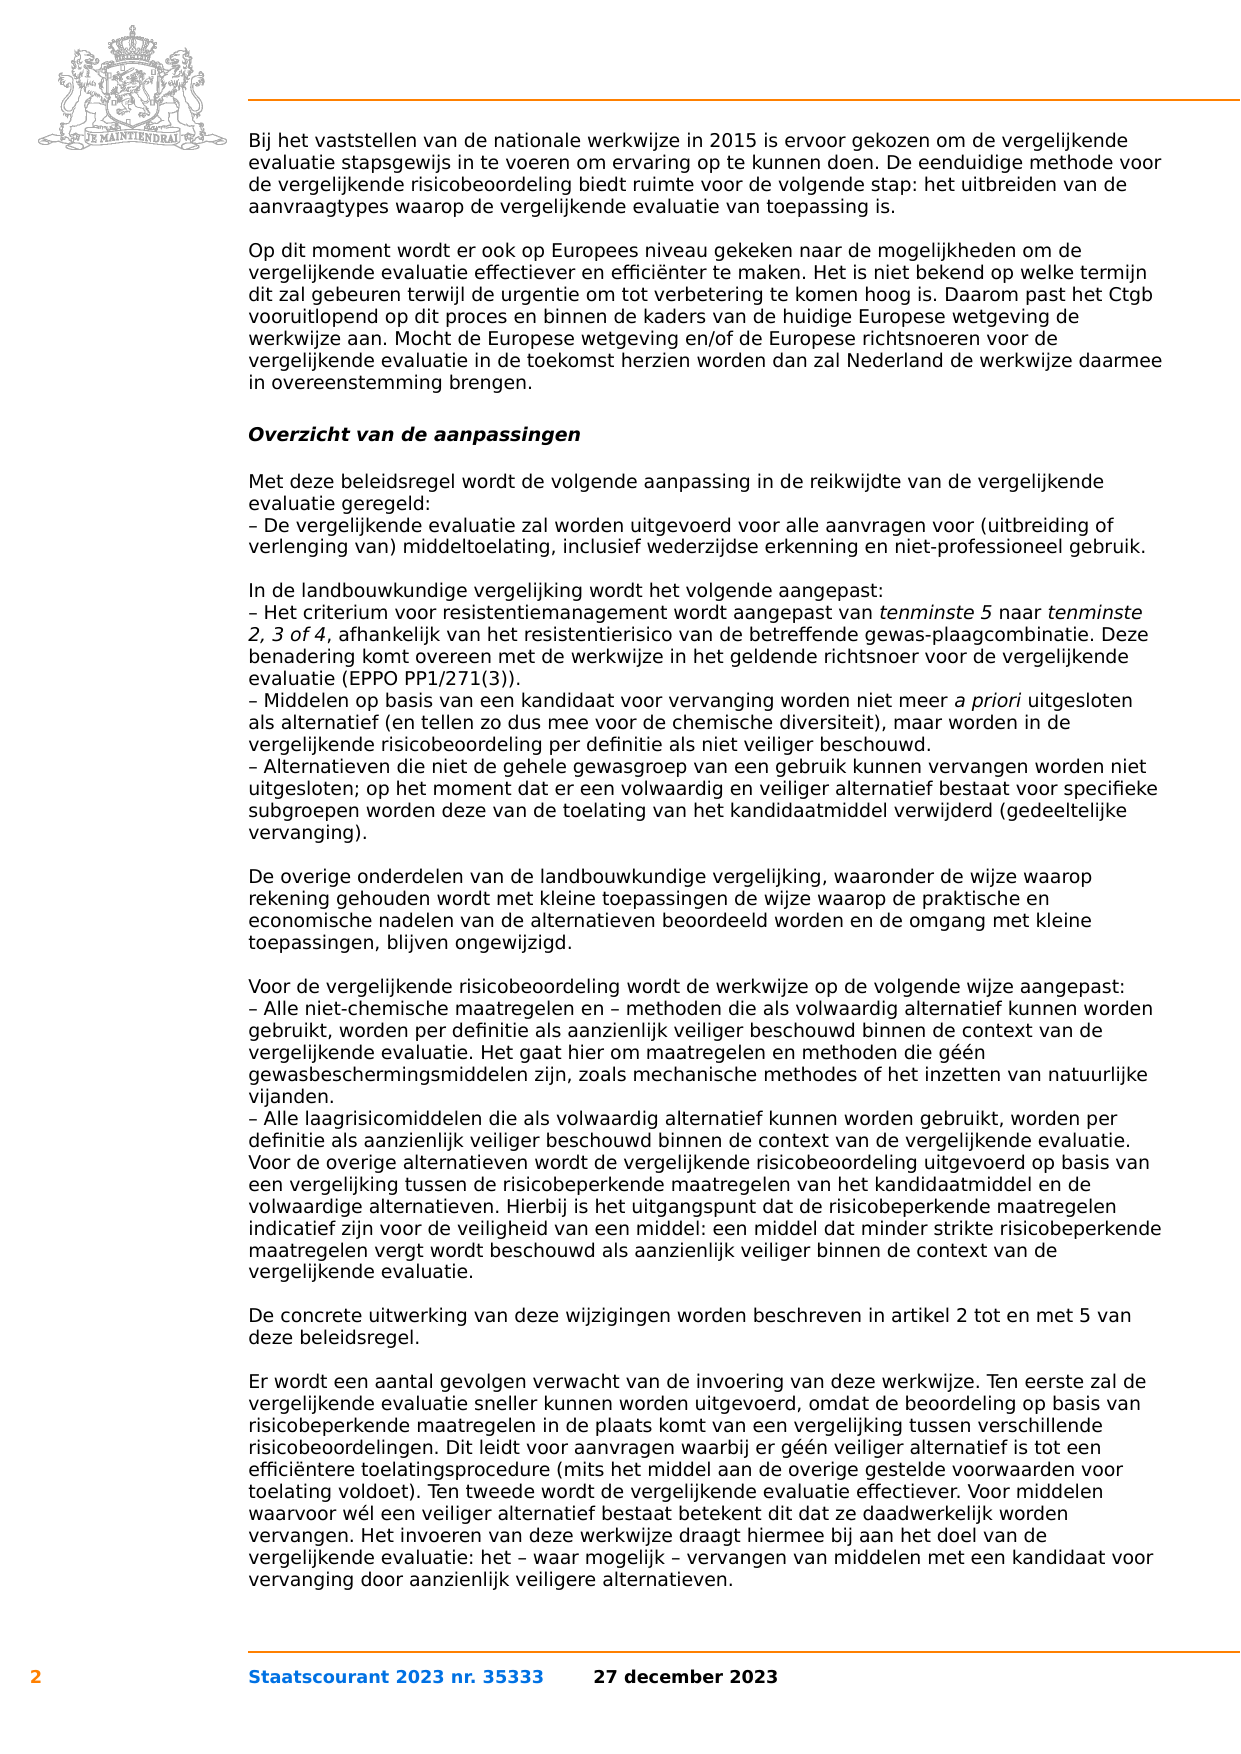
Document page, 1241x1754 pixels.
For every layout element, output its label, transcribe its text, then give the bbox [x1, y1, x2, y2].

text – Alle laagrisicomiddelen die als volwaardig alternatief kunnen worden gebruikt, worden per definitie als aanzienlijk veiliger beschouwd binnen de context van de vergelijkende evaluatie. [248, 1108, 1163, 1152]
text – Alternatieven die niet de gehele gewasgroep van een gebruik kunnen vervangen worden niet uitgesloten; op het moment dat er een volwaardig en veiliger alternatief bestaat voor specifieke subgroepen worden deze van de toelating van het kandidaatmiddel verwijderd (gedeeltelijke vervanging). [248, 756, 1163, 844]
text – Alle niet-chemische maatregelen en – methoden die als volwaardig alternatief kunnen worden gebruikt, worden per definitie als aanzienlijk veiliger beschouwd binnen de context van de vergelijkende evaluatie. Het gaat hier om maatregelen en methoden die géén gewasbeschermingsmiddelen zijn, zoals mechanische methodes of het inzetten van natuurlijke vijanden. [248, 998, 1163, 1108]
text – De vergelijkende evaluatie zal worden uitgevoerd voor alle aanvragen voor (uitbreiding of verlenging van) middeltoelating, inclusief wederzijdse erkenning en niet-professioneel gebruik. [248, 514, 1163, 558]
subtitle Overzicht van de aanpassingen [248, 423, 1163, 446]
picture [38, 25, 227, 150]
text In de landbouwkundige vergelijking wordt het volgende aangepast: [248, 580, 1163, 602]
text De overige onderdelen van de landbouwkundige vergelijking, waaronder de wijze waarop rekening gehouden wordt met kleine toepassingen de wijze waarop de praktische en economische nadelen van de alternatieven beoordeeld worden en de omgang met kleine toepassingen, blijven ongewijzigd. [248, 866, 1163, 954]
text Voor de vergelijkende risicobeoordeling wordt de werkwijze op de volgende wijze aangepast: [248, 976, 1163, 998]
text Met deze beleidsregel wordt de volgende aanpassing in de reikwijdte van de vergelijkende evaluatie geregeld: [248, 471, 1163, 514]
text Er wordt een aantal gevolgen verwacht van de invoering van deze werkwijze. Ten eerste zal de vergelijkende evaluatie sneller kunnen worden uitgevoerd, omdat de beoordeling op basis van risicobeperkende maatregelen in de plaats komt van een vergelijking tussen verschillende risicobeoordelingen. Dit leidt voor aanvragen waarbij er géén veiliger alternatief is tot een efficiëntere toelatingsprocedure (mits het middel aan de overige gestelde voorwaarden voor toelating voldoet). Ten tweede wordt de vergelijkende evaluatie effectiever. Voor middelen waarvoor wél een veiliger alternatief bestaat betekent dit dat ze daadwerkelijk worden vervangen. Het invoeren van deze werkwijze draagt hiermee bij aan het doel van de vergelijkende evaluatie: het – waar mogelijk – vervangen van middelen met een kandidaat voor vervanging door aanzienlijk veiligere alternatieven. [248, 1371, 1163, 1591]
text Bij het vaststellen van de nationale werkwijze in 2015 is ervoor gekozen om de vergelijkende evaluatie stapsgewijs in te voeren om ervaring op te kunnen doen. De eenduidige methode voor de vergelijkende risicobeoordeling biedt ruimte voor de volgende stap: het uitbreiden van de aanvraagtypes waarop de vergelijkende evaluatie van toepassing is. [248, 130, 1163, 218]
text Op dit moment wordt er ook op Europees niveau gekeken naar de mogelijkheden om de vergelijkende evaluatie effectiever en efficiënter te maken. Het is niet bekend op welke termijn dit zal gebeuren terwijl de urgentie om tot verbetering te komen hoog is. Daarom past het Ctgb vooruitlopend op dit proces en binnen de kaders van de huidige Europese wetgeving de werkwijze aan. Mocht de Europese wetgeving en/of de Europese richtsnoeren voor de vergelijkende evaluatie in de toekomst herzien worden dan zal Nederland de werkwijze daarmee in overeenstemming brengen. [248, 240, 1163, 393]
text De concrete uitwerking van deze wijzigingen worden beschreven in artikel 2 tot en met 5 van deze beleidsregel. [248, 1305, 1163, 1349]
text – Het criterium voor resistentiemanagement wordt aangepast van tenminste 5 naar tenminste 2, 3 of 4, afhankelijk van het resistentierisico van de betreffende gewas-plaagcombinatie. Deze benadering komt overeen met de werkwijze in het geldende richtsnoer voor de vergelijkende evaluatie (EPPO PP1/271(3)). [248, 602, 1163, 690]
text – Middelen op basis van een kandidaat voor vervanging worden niet meer a priori uitgesloten als alternatief (en tellen zo dus mee voor de chemische diversiteit), maar worden in de vergelijkende risicobeoordeling per definitie als niet veiliger beschouwd. [248, 690, 1163, 756]
text Voor de overige alternatieven wordt de vergelijkende risicobeoordeling uitgevoerd op basis van een vergelijking tussen de risicobeperkende maatregelen van het kandidaatmiddel en de volwaardige alternatieven. Hierbij is het uitgangspunt dat de risicobeperkende maatregelen indicatief zijn voor de veiligheid van een middel: een middel dat minder strikte risicobeperkende maatregelen vergt wordt beschouwd als aanzienlijk veiliger binnen de context van de vergelijkende evaluatie. [248, 1152, 1163, 1283]
